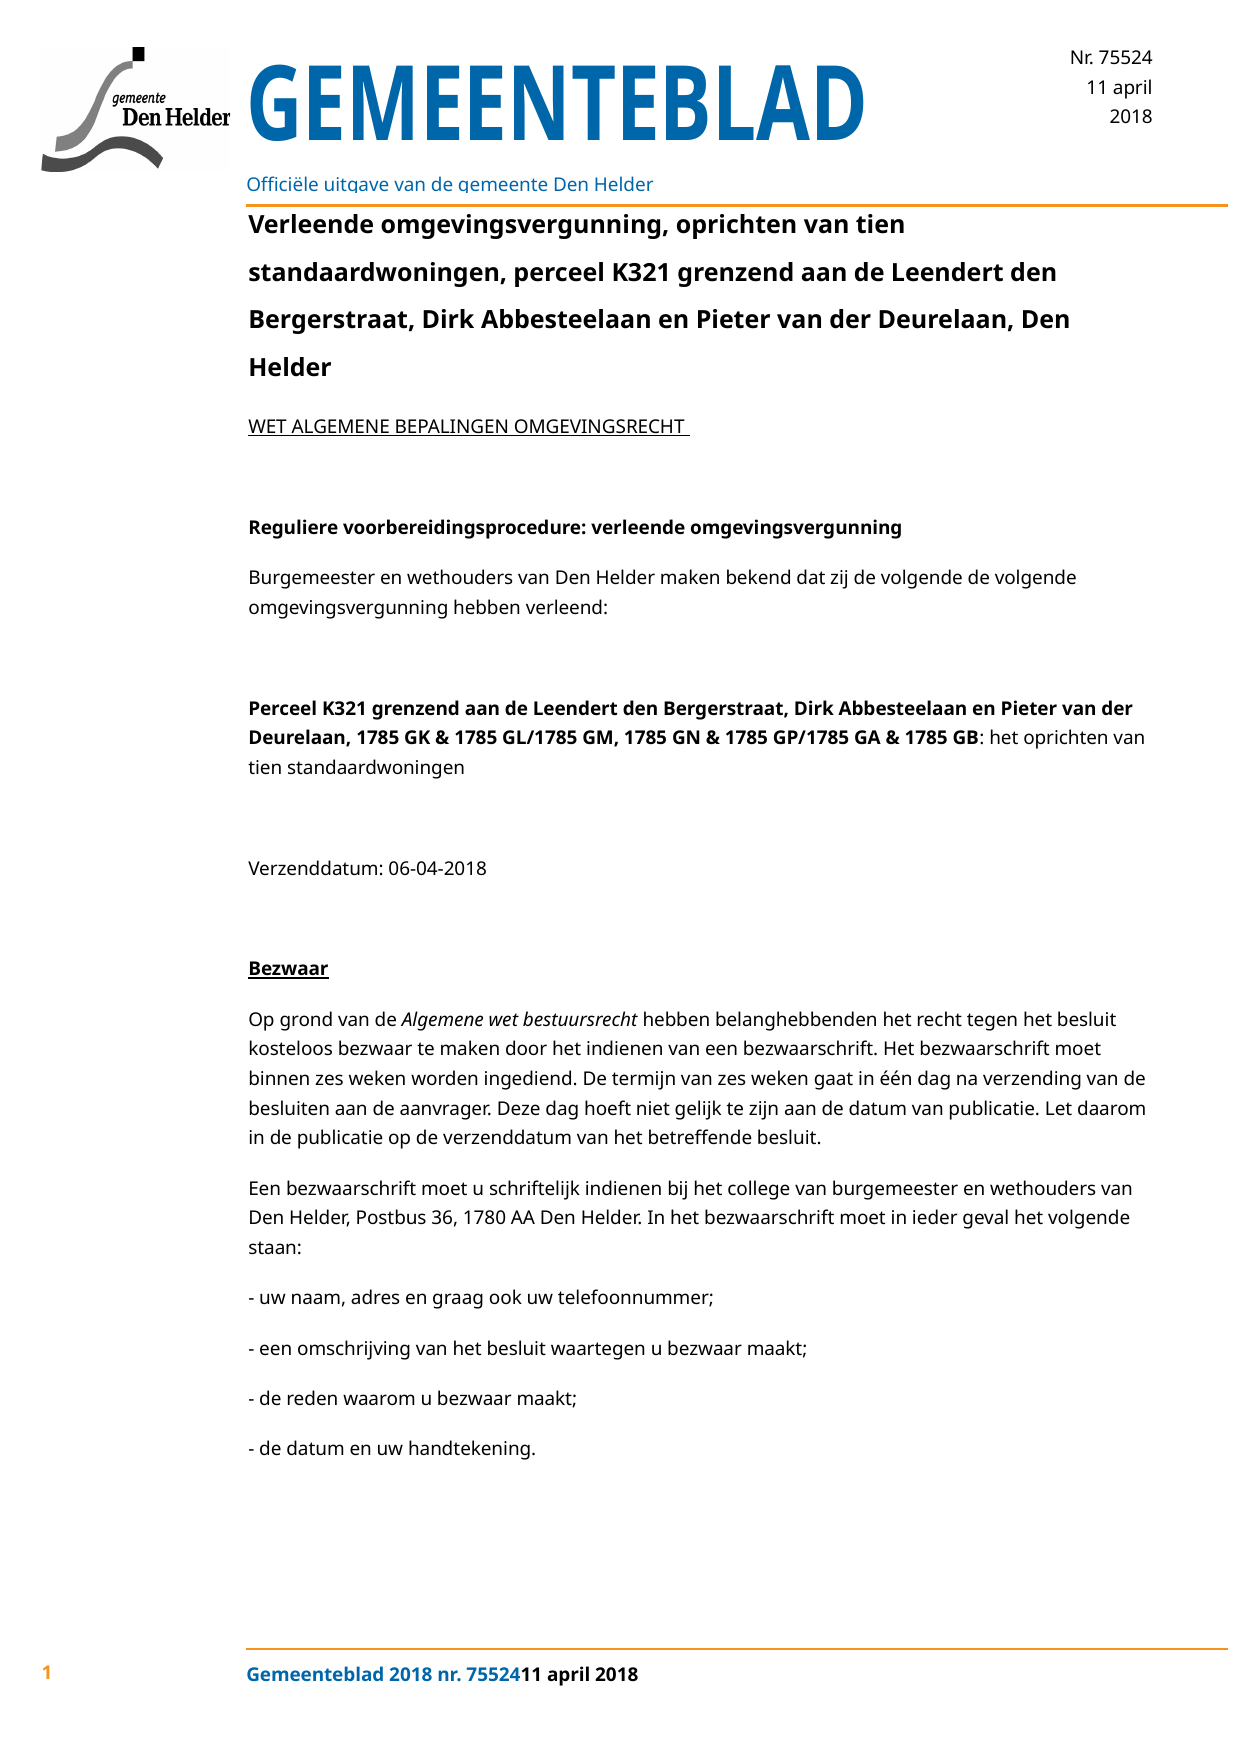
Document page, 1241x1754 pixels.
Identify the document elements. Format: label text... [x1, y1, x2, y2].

text - een omschrijving van het besluit waartegen u bezwaar maakt; [248, 1335, 1152, 1361]
text WET ALGEMENE BEPALINGEN OMGEVINGSRECHT [248, 413, 1152, 439]
text Verzenddatum: 06-04-2018 [248, 855, 1152, 881]
text Burgemeester en wethouders van Den Helder maken bekend dat zij de volgende de volgende omgevingsvergunning hebben verleend: [248, 564, 1152, 620]
picture [41, 47, 231, 172]
text - uw naam, adres en graag ook uw telefoonnummer; [248, 1284, 1152, 1310]
text Reguliere voorbereidingsprocedure: verleende omgevingsvergunning [248, 514, 1152, 540]
text Perceel K321 grenzend aan de Leendert den Bergerstraat, Dirk Abbesteelaan en Pieter van der Deurelaan, 1785 GK & 1785 GL/1785 GM, 1785 GN & 1785 GP/1785 GA & 1785 GB: het oprichten van tien standaardwoningen [248, 695, 1152, 780]
text Op grond van de Algemene wet bestuursrecht hebben belanghebbenden het recht tegen het besluit kosteloos bezwaar te maken door het indienen van een bezwaarschrift. Het bezwaarschrift moet binnen zes weken worden ingediend. De termijn van zes weken gaat in één dag na verzending van de besluiten aan de aanvrager. Deze dag hoeft niet gelijk te zijn aan de datum van publicatie. Let daarom in de publicatie op de verzenddatum van het betreffende besluit. [248, 1006, 1152, 1150]
text Een bezwaarschrift moet u schriftelijk indienen bij het college van burgemeester en wethouders van Den Helder, Postbus 36, 1780 AA Den Helder. In het bezwaarschrift moet in ieder geval het volgende staan: [248, 1175, 1152, 1260]
text Verleende omgevingsvergunning, oprichten van tien standaardwoningen, perceel K321 grenzend aan de Leendert den Bergerstraat, Dirk Abbesteelaan en Pieter van der Deurelaan, Den Helder [248, 207, 1152, 384]
text Bezwaar [248, 956, 1152, 981]
text - de datum en uw handtekening. [248, 1436, 1152, 1461]
text - de reden waarom u bezwaar maakt; [248, 1385, 1152, 1411]
